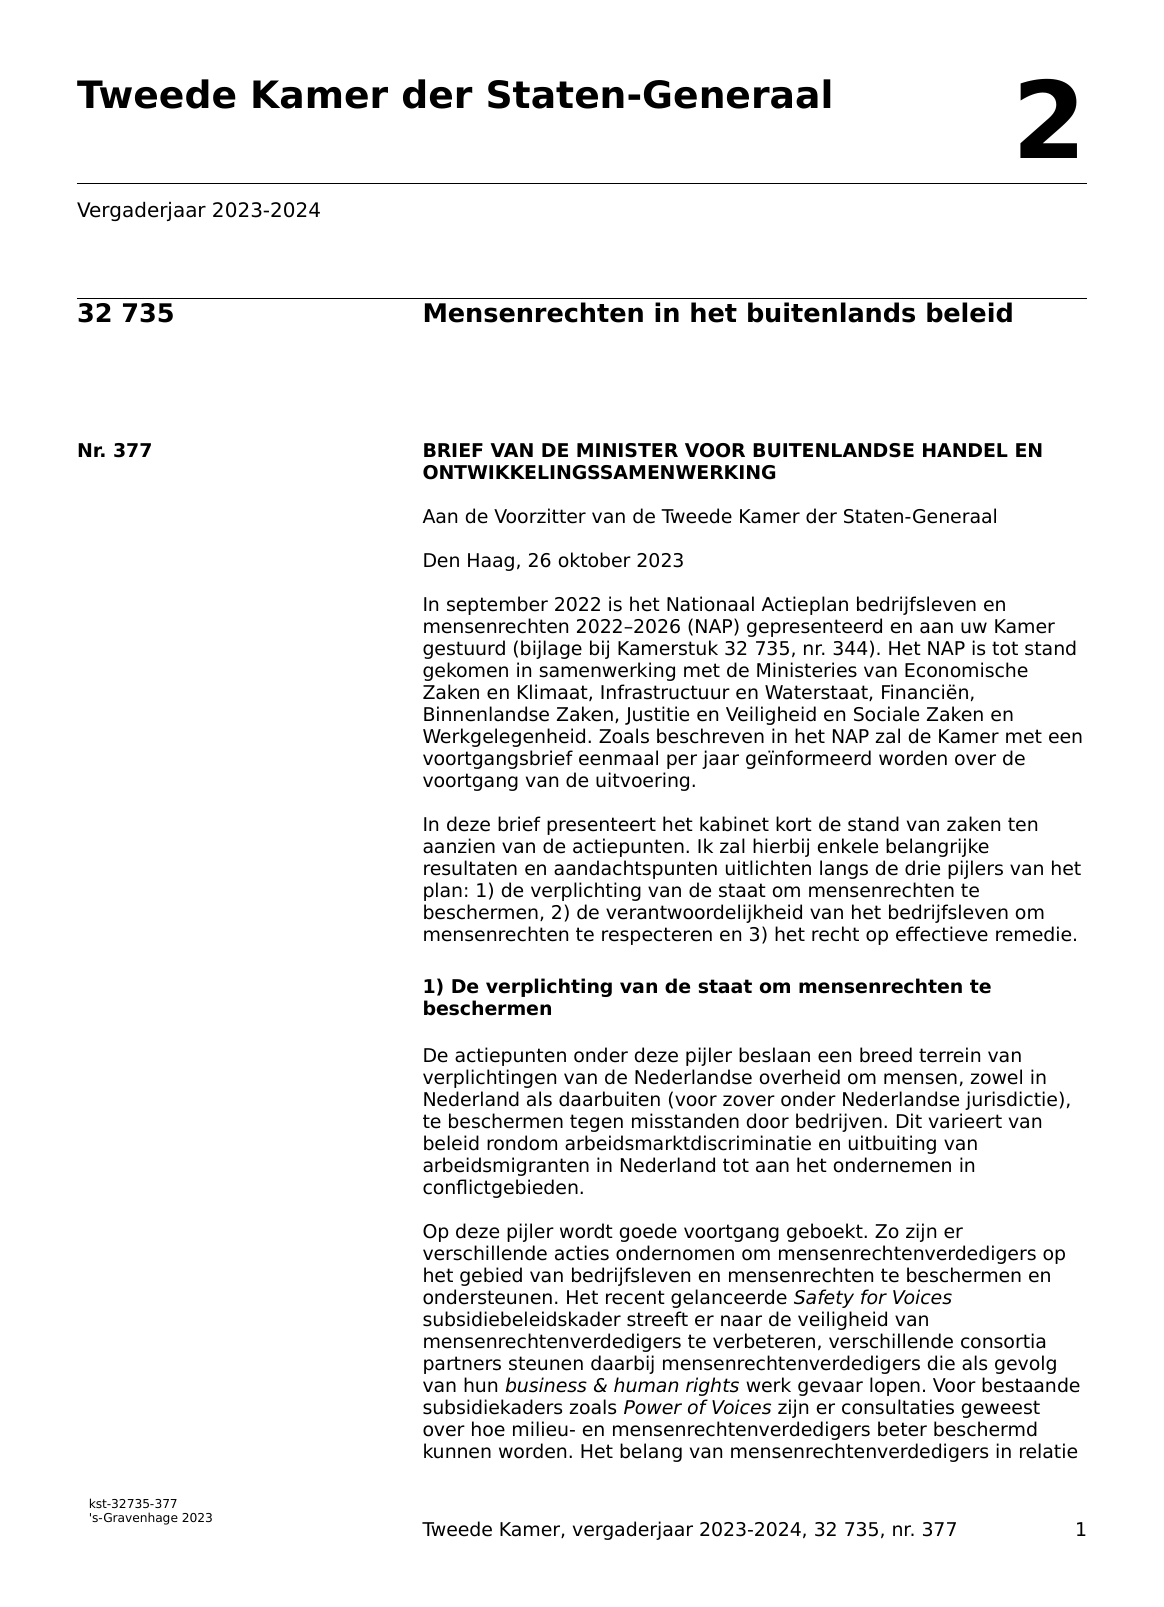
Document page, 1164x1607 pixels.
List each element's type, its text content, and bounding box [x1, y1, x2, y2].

table_header Tweede Kamer der Staten-Generaal [77, 59, 886, 183]
text 's-Gravenhage 2023 [88, 1511, 323, 1525]
subtitle 32 735 Mensenrechten in het buitenlands beleid [77, 299, 1087, 329]
text Op deze pijler wordt goede voortgang geboekt. Zo zijn er verschillende acties ondernomen om mensenrechtenverdedigers op het gebied van bedrijfsleven en mensenrechten te beschermen en ondersteunen. Het recent gelanceerde Safety for Voices subsidiebeleidskader streeft er naar de veiligheid van mensenrechtenverdedigers te verbeteren, verschillende consortia partners steunen daarbij mensenrechtenverdedigers die als gevolg van hun business & human rights werk gevaar lopen. Voor bestaande subsidiekaders zoals Power of Voices zijn er consultaties geweest over hoe milieu- en mensenrechtenverdedigers beter beschermd kunnen worden. Het belang van mensenrechtenverdedigers in relatie [422, 1221, 1087, 1463]
text In september 2022 is het Nationaal Actieplan bedrijfsleven en mensenrechten 2022–2026 (NAP) gepresenteerd en aan uw Kamer gestuurd (bijlage bij Kamerstuk 32 735, nr. 344). Het NAP is tot stand gekomen in samenwerking met de Ministeries van Economische Zaken en Klimaat, Infrastructuur en Waterstaat, Financiën, Binnenlandse Zaken, Justitie en Veiligheid en Sociale Zaken en Werkgelegenheid. Zoals beschreven in het NAP zal de Kamer met een voortgangsbrief eenmaal per jaar geïnformeerd worden over de voortgang van de uitvoering. [422, 594, 1087, 792]
text De actiepunten onder deze pijler beslaan een breed terrein van verplichtingen van de Nederlandse overheid om mensen, zowel in Nederland als daarbuiten (voor zover onder Nederlandse jurisdictie), te beschermen tegen misstanden door bedrijven. Dit varieert van beleid rondom arbeidsmarktdiscriminatie en uitbuiting van arbeidsmigranten in Nederland tot aan het ondernemen in conflictgebieden. [422, 1045, 1087, 1199]
subtitle 1) De verplichting van de staat om mensenrechten te beschermen [422, 976, 1087, 1020]
subtitle Nr. 377 BRIEF VAN DE MINISTER VOOR BUITENLANDSE HANDEL EN ONTWIKKELINGSSAMENWERKING [77, 440, 1087, 484]
text Den Haag, 26 oktober 2023 [422, 550, 1087, 572]
text kst-32735-377 [88, 1497, 323, 1511]
text In deze brief presenteert het kabinet kort de stand van zaken ten aanzien van de actiepunten. Ik zal hierbij enkele belangrijke resultaten en aandachtspunten uitlichten langs de drie pijlers van het plan: 1) de verplichting van de staat om mensenrechten te beschermen, 2) de verantwoordelijkheid van het bedrijfsleven om mensenrechten te respecteren en 3) het recht op effectieve remedie. [422, 814, 1087, 946]
text Aan de Voorzitter van de Tweede Kamer der Staten-Generaal [422, 506, 1087, 528]
table_cell Vergaderjaar 2023-2024 [77, 184, 1087, 298]
table_header 2 [886, 59, 1087, 183]
